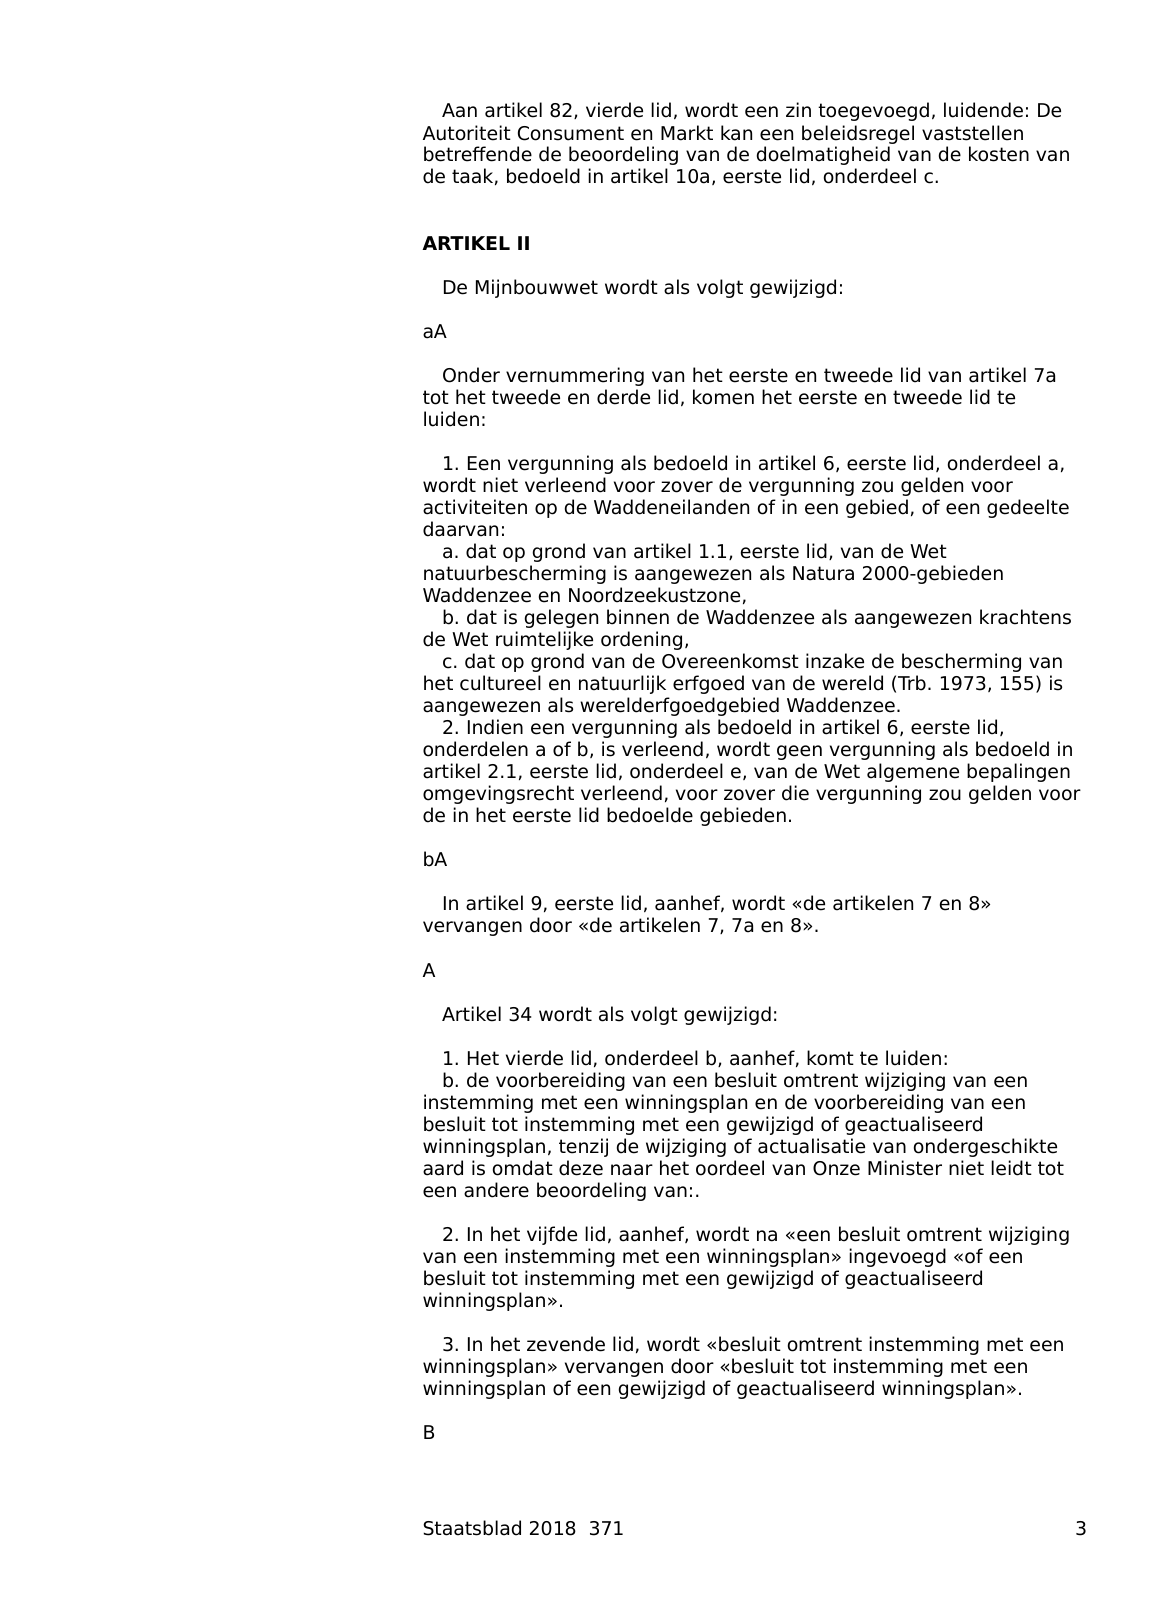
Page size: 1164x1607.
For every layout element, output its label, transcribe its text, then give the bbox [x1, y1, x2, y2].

text De Mijnbouwwet wordt als volgt gewijzigd: [422, 277, 1087, 299]
text c. dat op grond van de Overeenkomst inzake de bescherming van het cultureel en natuurlijk erfgoed van de wereld (Trb. 1973, 155) is aangewezen als werelderfgoedgebied Waddenzee. [422, 651, 1087, 717]
text 1. Het vierde lid, onderdeel b, aanhef, komt te luiden: [422, 1048, 1087, 1070]
text Aan artikel 82, vierde lid, wordt een zin toegevoegd, luidende: De Autoriteit Consument en Markt kan een beleidsregel vaststellen betreffende de beoordeling van de doelmatigheid van de kosten van de taak, bedoeld in artikel 10a, eerste lid, onderdeel c. [422, 100, 1087, 188]
text Onder vernummering van het eerste en tweede lid van artikel 7a tot het tweede en derde lid, komen het eerste en tweede lid te luiden: [422, 365, 1087, 431]
text Artikel 34 wordt als volgt gewijzigd: [422, 1004, 1087, 1026]
text 2. In het vijfde lid, aanhef, wordt na «een besluit omtrent wijziging van een instemming met een winningsplan» ingevoegd «of een besluit tot instemming met een gewijzigd of geactualiseerd winningsplan». [422, 1224, 1087, 1312]
text b. dat is gelegen binnen de Waddenzee als aangewezen krachtens de Wet ruimtelijke ordening, [422, 607, 1087, 651]
text B [422, 1422, 1087, 1444]
text a. dat op grond van artikel 1.1, eerste lid, van de Wet natuurbescherming is aangewezen als Natura 2000-gebieden Waddenzee en Noordzeekustzone, [422, 541, 1087, 607]
text aA [422, 321, 1087, 343]
subtitle ARTIKEL II [422, 233, 1087, 255]
text bA [422, 849, 1087, 871]
text 2. Indien een vergunning als bedoeld in artikel 6, eerste lid, onderdelen a of b, is verleend, wordt geen vergunning als bedoeld in artikel 2.1, eerste lid, onderdeel e, van de Wet algemene bepalingen omgevingsrecht verleend, voor zover die vergunning zou gelden voor de in het eerste lid bedoelde gebieden. [422, 717, 1087, 827]
text In artikel 9, eerste lid, aanhef, wordt «de artikelen 7 en 8» vervangen door «de artikelen 7, 7a en 8». [422, 893, 1087, 937]
text 1. Een vergunning als bedoeld in artikel 6, eerste lid, onderdeel a, wordt niet verleend voor zover de vergunning zou gelden voor activiteiten op de Waddeneilanden of in een gebied, of een gedeelte daarvan: [422, 453, 1087, 541]
text b. de voorbereiding van een besluit omtrent wijziging van een instemming met een winningsplan en de voorbereiding van een besluit tot instemming met een gewijzigd of geactualiseerd winningsplan, tenzij de wijziging of actualisatie van ondergeschikte aard is omdat deze naar het oordeel van Onze Minister niet leidt tot een andere beoordeling van:. [422, 1070, 1087, 1202]
text A [422, 959, 1087, 981]
text 3. In het zevende lid, wordt «besluit omtrent instemming met een winningsplan» vervangen door «besluit tot instemming met een winningsplan of een gewijzigd of geactualiseerd winningsplan». [422, 1334, 1087, 1400]
